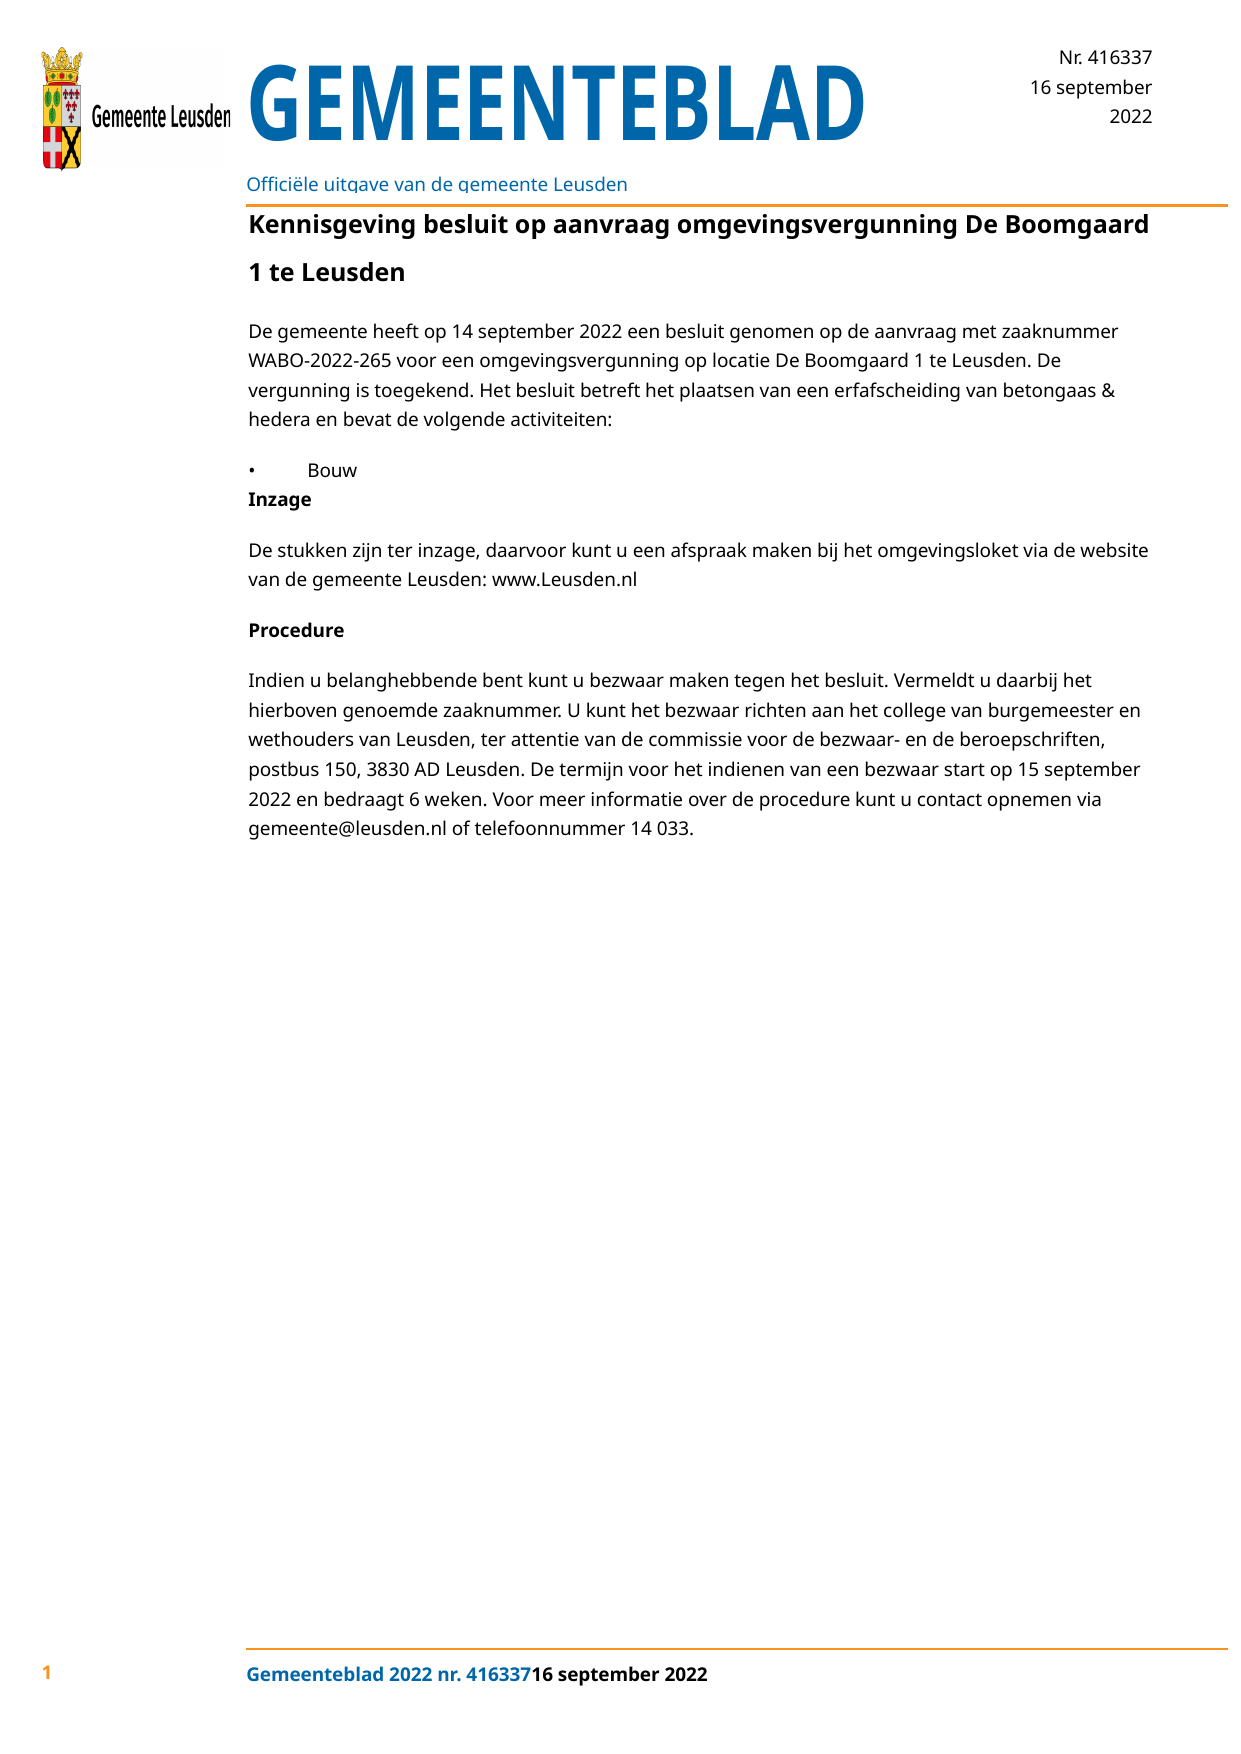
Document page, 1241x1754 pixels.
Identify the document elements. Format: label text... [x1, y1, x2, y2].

text Indien u belanghebbende bent kunt u bezwaar maken tegen het besluit. Vermeldt u daarbij het hierboven genoemde zaaknummer. U kunt het bezwaar richten aan het college van burgemeester en wethouders van Leusden, ter attentie van de commissie voor de bezwaar- en de beroepschriften, postbus 150, 3830 AD Leusden. De termijn voor het indienen van een bezwaar start op 15 september 2022 en bedraagt 6 weken. Voor meer informatie over de procedure kunt u contact opnemen via gemeente@leusden.nl of telefoonnummer 14 033. [248, 667, 1152, 841]
list Bouw [248, 457, 1152, 483]
text Inzage [248, 487, 1152, 512]
text De stukken zijn ter inzage, daarvoor kunt u een afspraak maken bij het omgevingsloket via de website van de gemeente Leusden: www.Leusden.nl [248, 537, 1152, 592]
text De gemeente heeft op 14 september 2022 een besluit genomen op de aanvraag met zaaknummer WABO-2022-265 voor een omgevingsvergunning op locatie De Boomgaard 1 te Leusden. De vergunning is toegekend. Het besluit betreft het plaatsen van een erfafscheiding van betongaas & hedera en bevat de volgende activiteiten: [248, 318, 1152, 432]
text Procedure [248, 617, 1152, 643]
picture [41, 47, 231, 172]
text Kennisgeving besluit op aanvraag omgevingsvergunning De Boomgaard 1 te Leusden [248, 207, 1152, 288]
